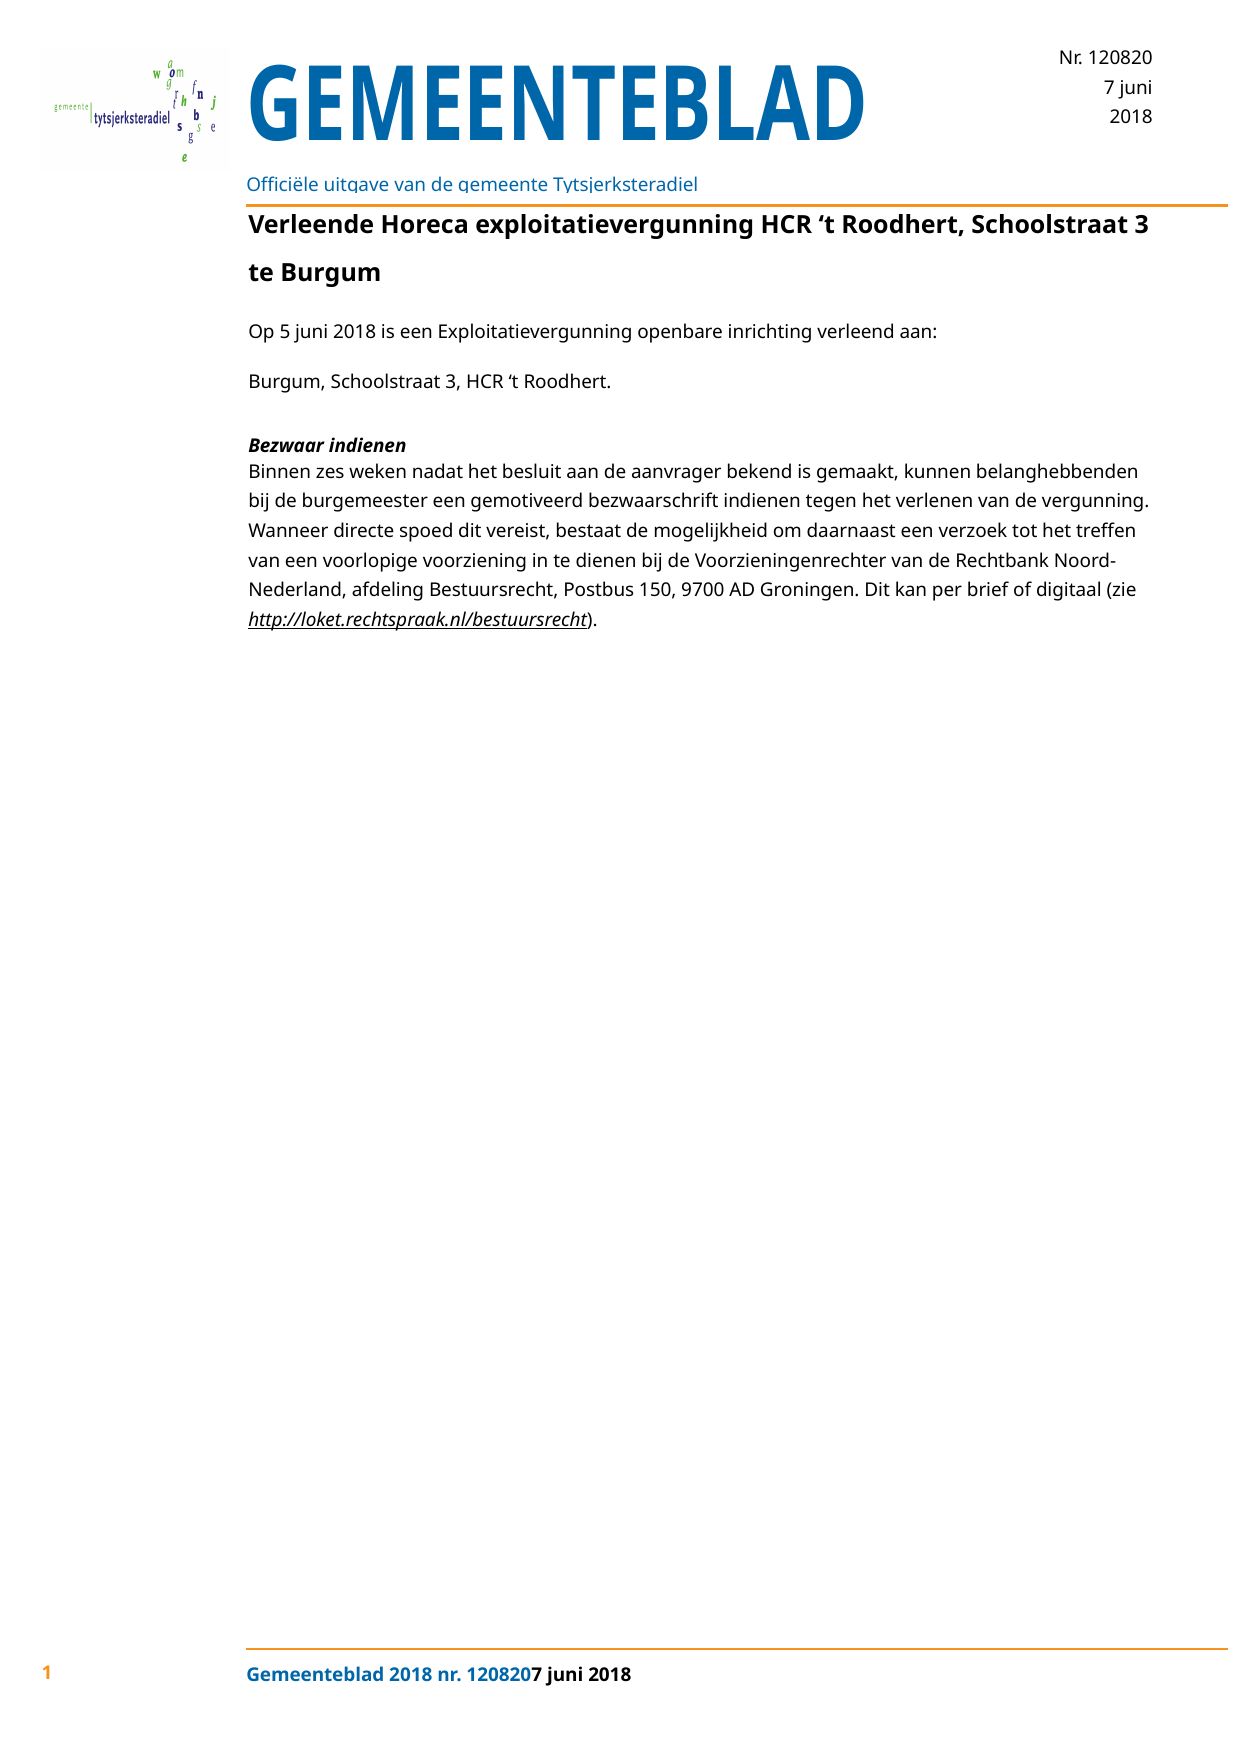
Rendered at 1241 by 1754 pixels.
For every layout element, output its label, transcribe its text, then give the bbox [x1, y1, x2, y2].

text Binnen zes weken nadat het besluit aan de aanvrager bekend is gemaakt, kunnen belanghebbenden bij de burgemeester een gemotiveerd bezwaarschrift indienen tegen het verlenen van de vergunning. Wanneer directe spoed dit vereist, bestaat de mogelijkheid om daarnaast een verzoek tot het treffen van een voorlopige voorziening in te dienen bij de Voorzieningenrechter van de Rechtbank Noord-Nederland, afdeling Bestuursrecht, Postbus 150, 9700 AD Groningen. Dit kan per brief of digitaal (zie http://loket.rechtspraak.nl/bestuursrecht). [248, 458, 1152, 632]
text Op 5 juni 2018 is een Exploitatievergunning openbare inrichting verleend aan: [248, 318, 1152, 344]
text Bezwaar indienen [248, 432, 1152, 458]
text Burgum, Schoolstraat 3, HCR ‘t Roodhert. [248, 368, 1152, 394]
picture [41, 47, 231, 172]
text Verleende Horeca exploitatievergunning HCR ‘t Roodhert, Schoolstraat 3 te Burgum [248, 207, 1152, 288]
